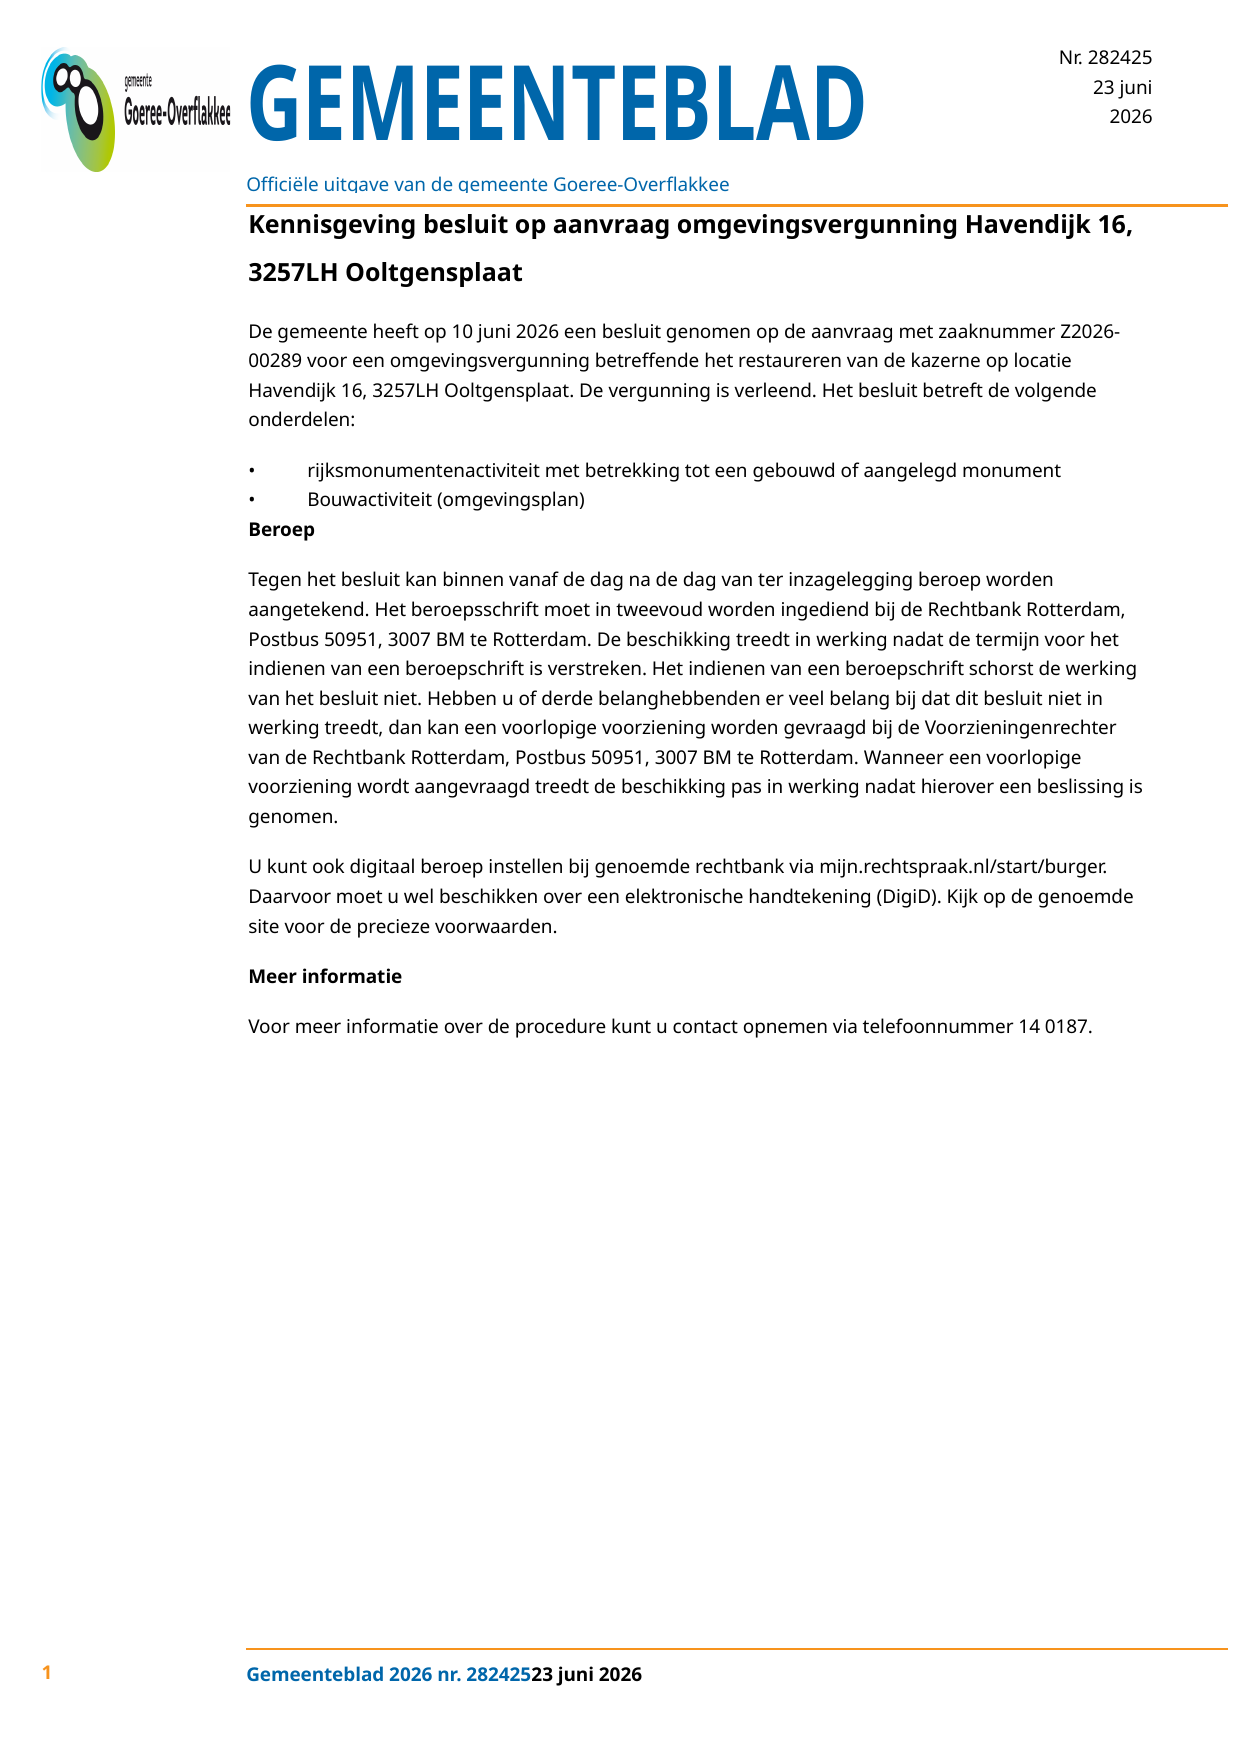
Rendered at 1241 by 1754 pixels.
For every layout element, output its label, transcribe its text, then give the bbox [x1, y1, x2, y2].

text Meer informatie [248, 963, 1152, 989]
text De gemeente heeft op 10 juni 2026 een besluit genomen op de aanvraag met zaaknummer Z2026-00289 voor een omgevingsvergunning betreffende het restaureren van de kazerne op locatie Havendijk 16, 3257LH Ooltgensplaat. De vergunning is verleend. Het besluit betreft de volgende onderdelen: [248, 318, 1152, 432]
list rijksmonumentenactiviteit met betrekking tot een gebouwd of aangelegd monument [248, 457, 1152, 483]
text Beroep [248, 516, 1152, 542]
text U kunt ook digitaal beroep instellen bij genoemde rechtbank via mijn.rechtspraak.nl/start/burger. Daarvoor moet u wel beschikken over een elektronische handtekening (DigiD). Kijk op de genoemde site voor de precieze voorwaarden. [248, 854, 1152, 939]
list Bouwactiviteit (omgevingsplan) [248, 487, 1152, 512]
text Voor meer informatie over de procedure kunt u contact opnemen via telefoonnummer 14 0187. [248, 1014, 1152, 1039]
text Tegen het besluit kan binnen vanaf de dag na de dag van ter inzagelegging beroep worden aangetekend. Het beroepsschrift moet in tweevoud worden ingediend bij de Rechtbank Rotterdam, Postbus 50951, 3007 BM te Rotterdam. De beschikking treedt in werking nadat de termijn voor het indienen van een beroepschrift is verstreken. Het indienen van een beroepschrift schorst de werking van het besluit niet. Hebben u of derde belanghebbenden er veel belang bij dat dit besluit niet in werking treedt, dan kan een voorlopige voorziening worden gevraagd bij de Voorzieningenrechter van de Rechtbank Rotterdam, Postbus 50951, 3007 BM te Rotterdam. Wanneer een voorlopige voorziening wordt aangevraagd treedt de beschikking pas in werking nadat hierover een beslissing is genomen. [248, 567, 1152, 829]
text Kennisgeving besluit op aanvraag omgevingsvergunning Havendijk 16, 3257LH Ooltgensplaat [248, 207, 1152, 288]
picture [41, 47, 231, 172]
